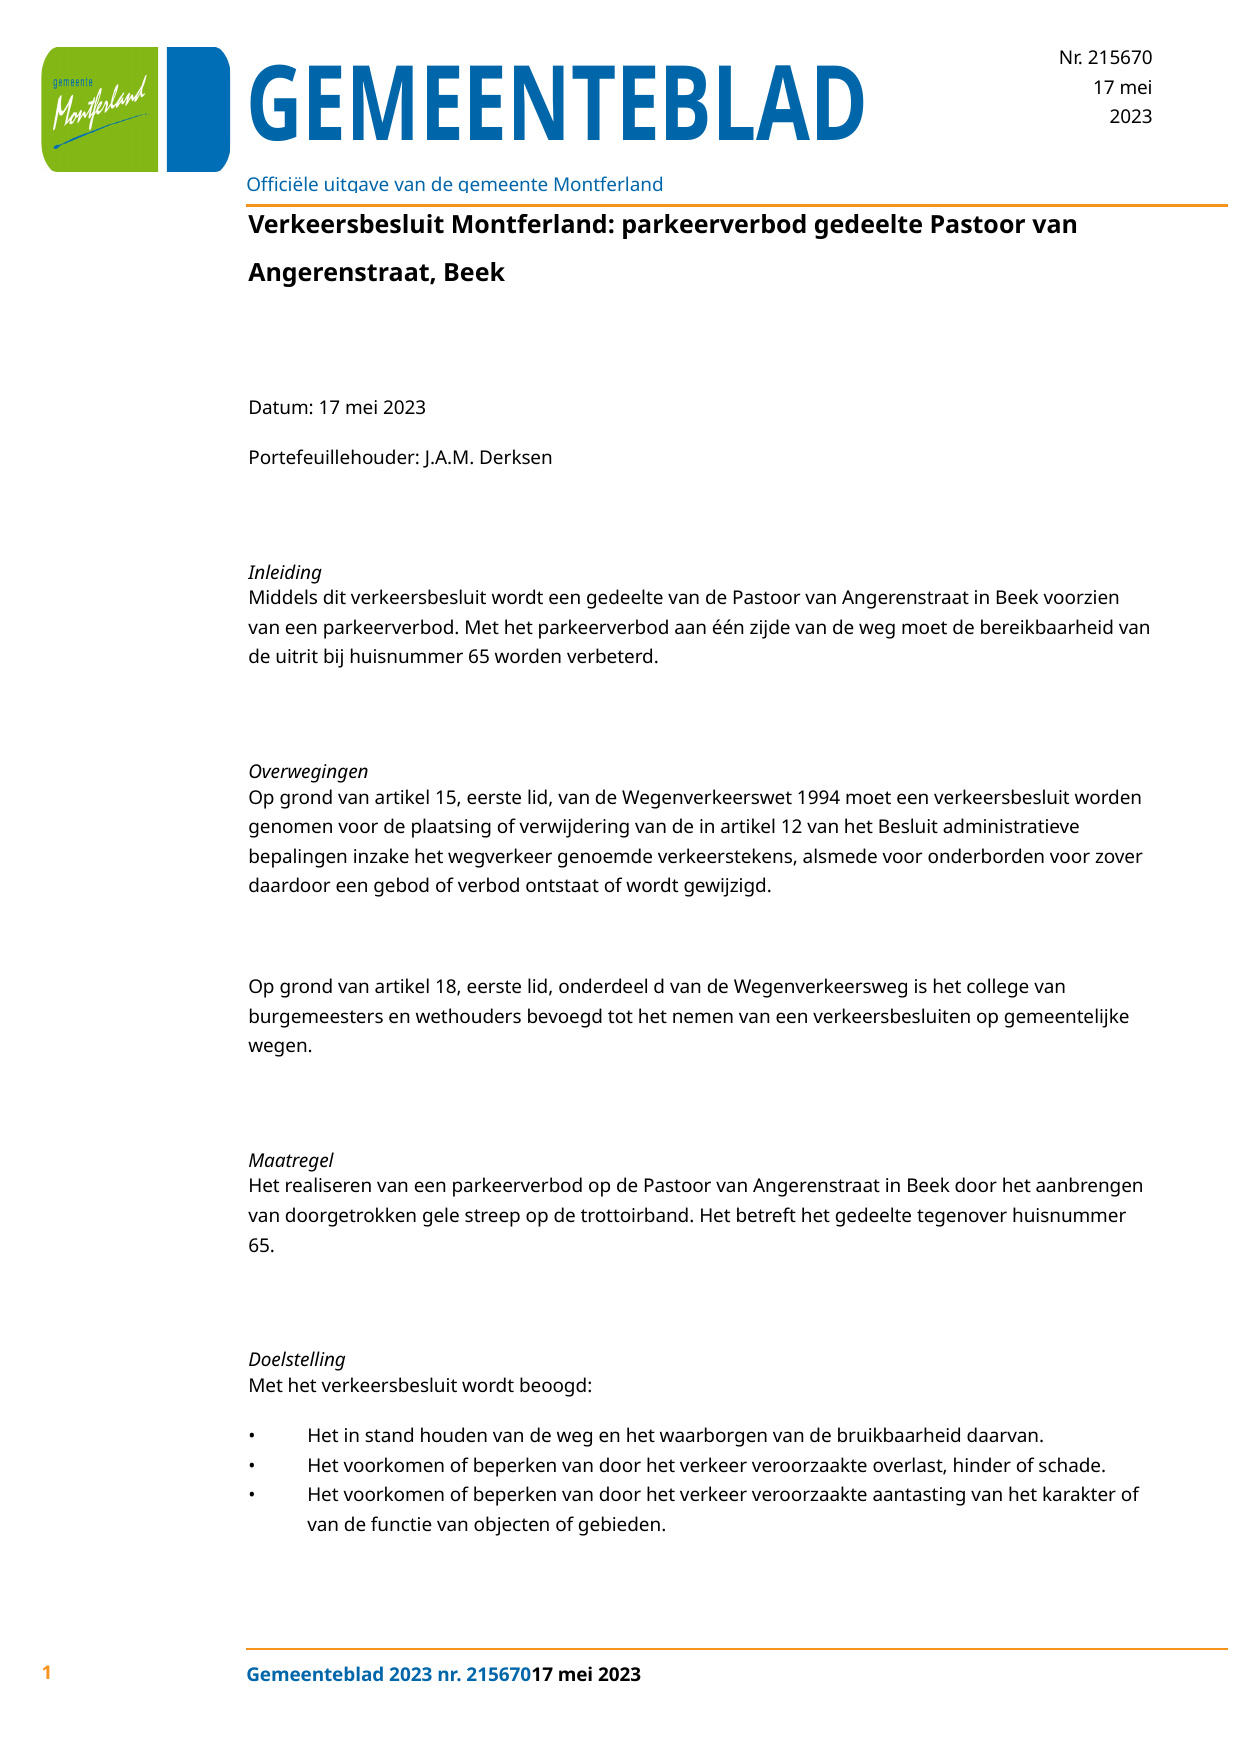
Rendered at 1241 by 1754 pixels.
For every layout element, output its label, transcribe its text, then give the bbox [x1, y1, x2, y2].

text Inleiding [248, 559, 1152, 584]
text Met het verkeersbesluit wordt beoogd: [248, 1372, 1152, 1398]
text Portefeuillehouder: J.A.M. Derksen [248, 444, 1152, 470]
list Het voorkomen of beperken van door het verkeer veroorzaakte aantasting van het karakter of van de functie van objecten of gebieden. [248, 1482, 1152, 1537]
text Op grond van artikel 18, eerste lid, onderdeel d van de Wegenverkeersweg is het college van burgemeesters en wethouders bevoegd tot het nemen van een verkeersbesluiten op gemeentelijke wegen. [248, 973, 1152, 1058]
text Doelstelling [248, 1346, 1152, 1372]
text Middels dit verkeersbesluit wordt een gedeelte van de Pastoor van Angerenstraat in Beek voorzien van een parkeerverbod. Met het parkeerverbod aan één zijde van de weg moet de bereikbaarheid van de uitrit bij huisnummer 65 worden verbeterd. [248, 584, 1152, 669]
text Datum: 17 mei 2023 [248, 394, 1152, 420]
text Op grond van artikel 15, eerste lid, van de Wegenverkeerswet 1994 moet een verkeersbesluit worden genomen voor de plaatsing of verwijdering van de in artikel 12 van het Besluit administratieve bepalingen inzake het wegverkeer genoemde verkeerstekens, alsmede voor onderborden voor zover daardoor een gebod of verbod ontstaat of wordt gewijzigd. [248, 784, 1152, 898]
text Het realiseren van een parkeerverbod op de Pastoor van Angerenstraat in Beek door het aanbrengen van doorgetrokken gele streep op de trottoirband. Het betreft het gedeelte tegenover huisnummer 65. [248, 1173, 1152, 1258]
list Het in stand houden van de weg en het waarborgen van de bruikbaarheid daarvan. [248, 1422, 1152, 1448]
text Verkeersbesluit Montferland: parkeerverbod gedeelte Pastoor van Angerenstraat, Beek [248, 207, 1152, 288]
picture [41, 47, 231, 172]
text Overwegingen [248, 758, 1152, 784]
list Het voorkomen of beperken van door het verkeer veroorzaakte overlast, hinder of schade. [248, 1452, 1152, 1478]
text Maatregel [248, 1147, 1152, 1173]
